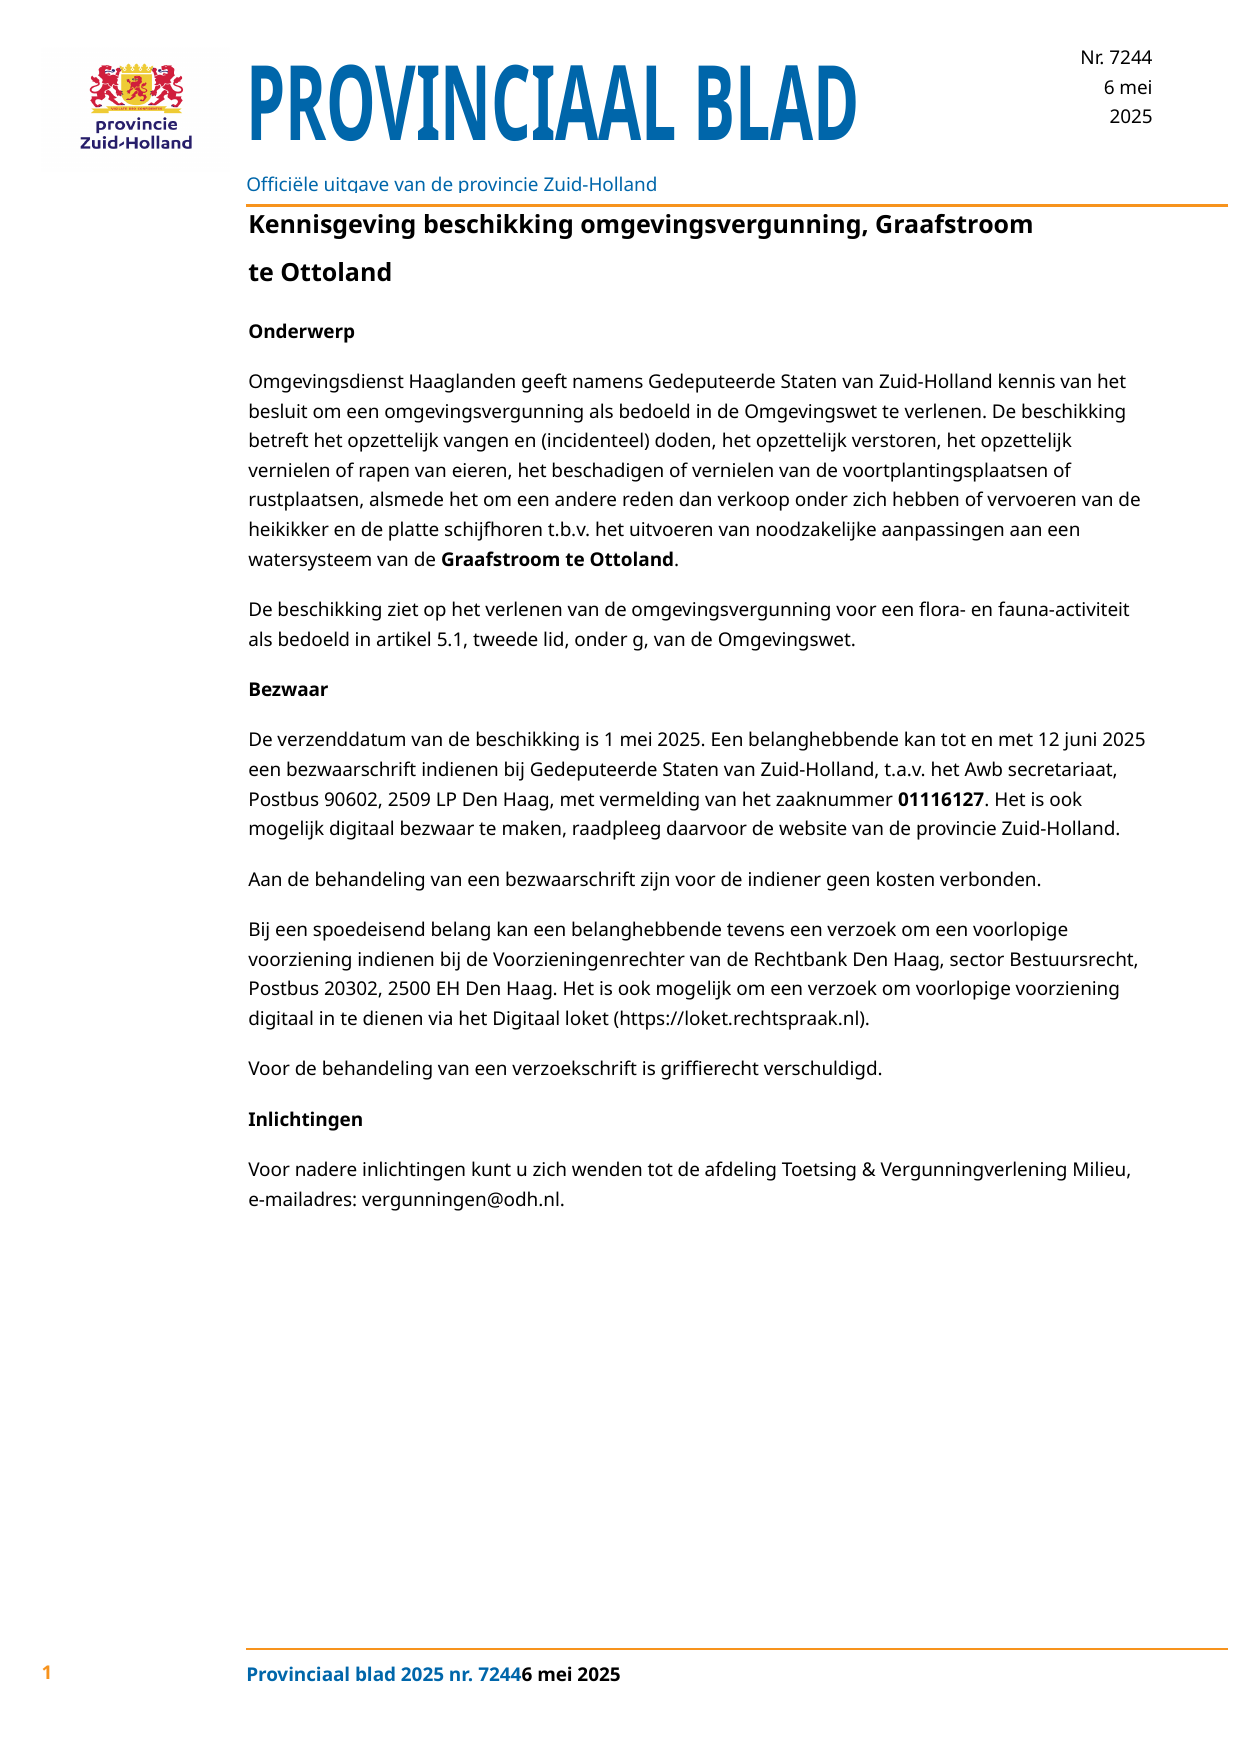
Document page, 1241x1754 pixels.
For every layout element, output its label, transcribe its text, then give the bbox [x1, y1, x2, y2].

text Onderwerp [248, 318, 1152, 344]
text Inlichtingen [248, 1106, 1152, 1132]
text Bezwaar [248, 676, 1152, 702]
text Voor de behandeling van een verzoekschrift is griffierecht verschuldigd. [248, 1055, 1152, 1081]
text Voor nadere inlichtingen kunt u zich wenden tot de afdeling Toetsing & Vergunningverlening Milieu, e-mailadres: vergunningen@odh.nl. [248, 1156, 1152, 1212]
text Kennisgeving beschikking omgevingsvergunning, Graafstroom te Ottoland [248, 207, 1152, 288]
text Aan de behandeling van een bezwaarschrift zijn voor de indiener geen kosten verbonden. [248, 866, 1152, 892]
text De verzenddatum van de beschikking is 1 mei 2025. Een belanghebbende kan tot en met 12 juni 2025 een bezwaarschrift indienen bij Gedeputeerde Staten van Zuid-Holland, t.a.v. het Awb secretariaat, Postbus 90602, 2509 LP Den Haag, met vermelding van het zaaknummer 01116127. Het is ook mogelijk digitaal bezwaar te maken, raadpleeg daarvoor de website van de provincie Zuid-Holland. [248, 727, 1152, 841]
picture [41, 47, 231, 172]
text De beschikking ziet op het verlenen van de omgevingsvergunning voor een flora- en fauna-activiteit als bedoeld in artikel 5.1, tweede lid, onder g, van de Omgevingswet. [248, 596, 1152, 652]
text Omgevingsdienst Haaglanden geeft namens Gedeputeerde Staten van Zuid-Holland kennis van het besluit om een omgevingsvergunning als bedoeld in de Omgevingswet te verlenen. De beschikking betreft het opzettelijk vangen en (incidenteel) doden, het opzettelijk verstoren, het opzettelijk vernielen of rapen van eieren, het beschadigen of vernielen van de voortplantingsplaatsen of rustplaatsen, alsmede het om een andere reden dan verkoop onder zich hebben of vervoeren van de heikikker en de platte schijfhoren t.b.v. het uitvoeren van noodzakelijke aanpassingen aan een watersysteem van de Graafstroom te Ottoland. [248, 368, 1152, 572]
text Bij een spoedeisend belang kan een belanghebbende tevens een verzoek om een voorlopige voorziening indienen bij de Voorzieningenrechter van de Rechtbank Den Haag, sector Bestuursrecht, Postbus 20302, 2500 EH Den Haag. Het is ook mogelijk om een verzoek om voorlopige voorziening digitaal in te dienen via het Digitaal loket (https://loket.rechtspraak.nl). [248, 916, 1152, 1031]
